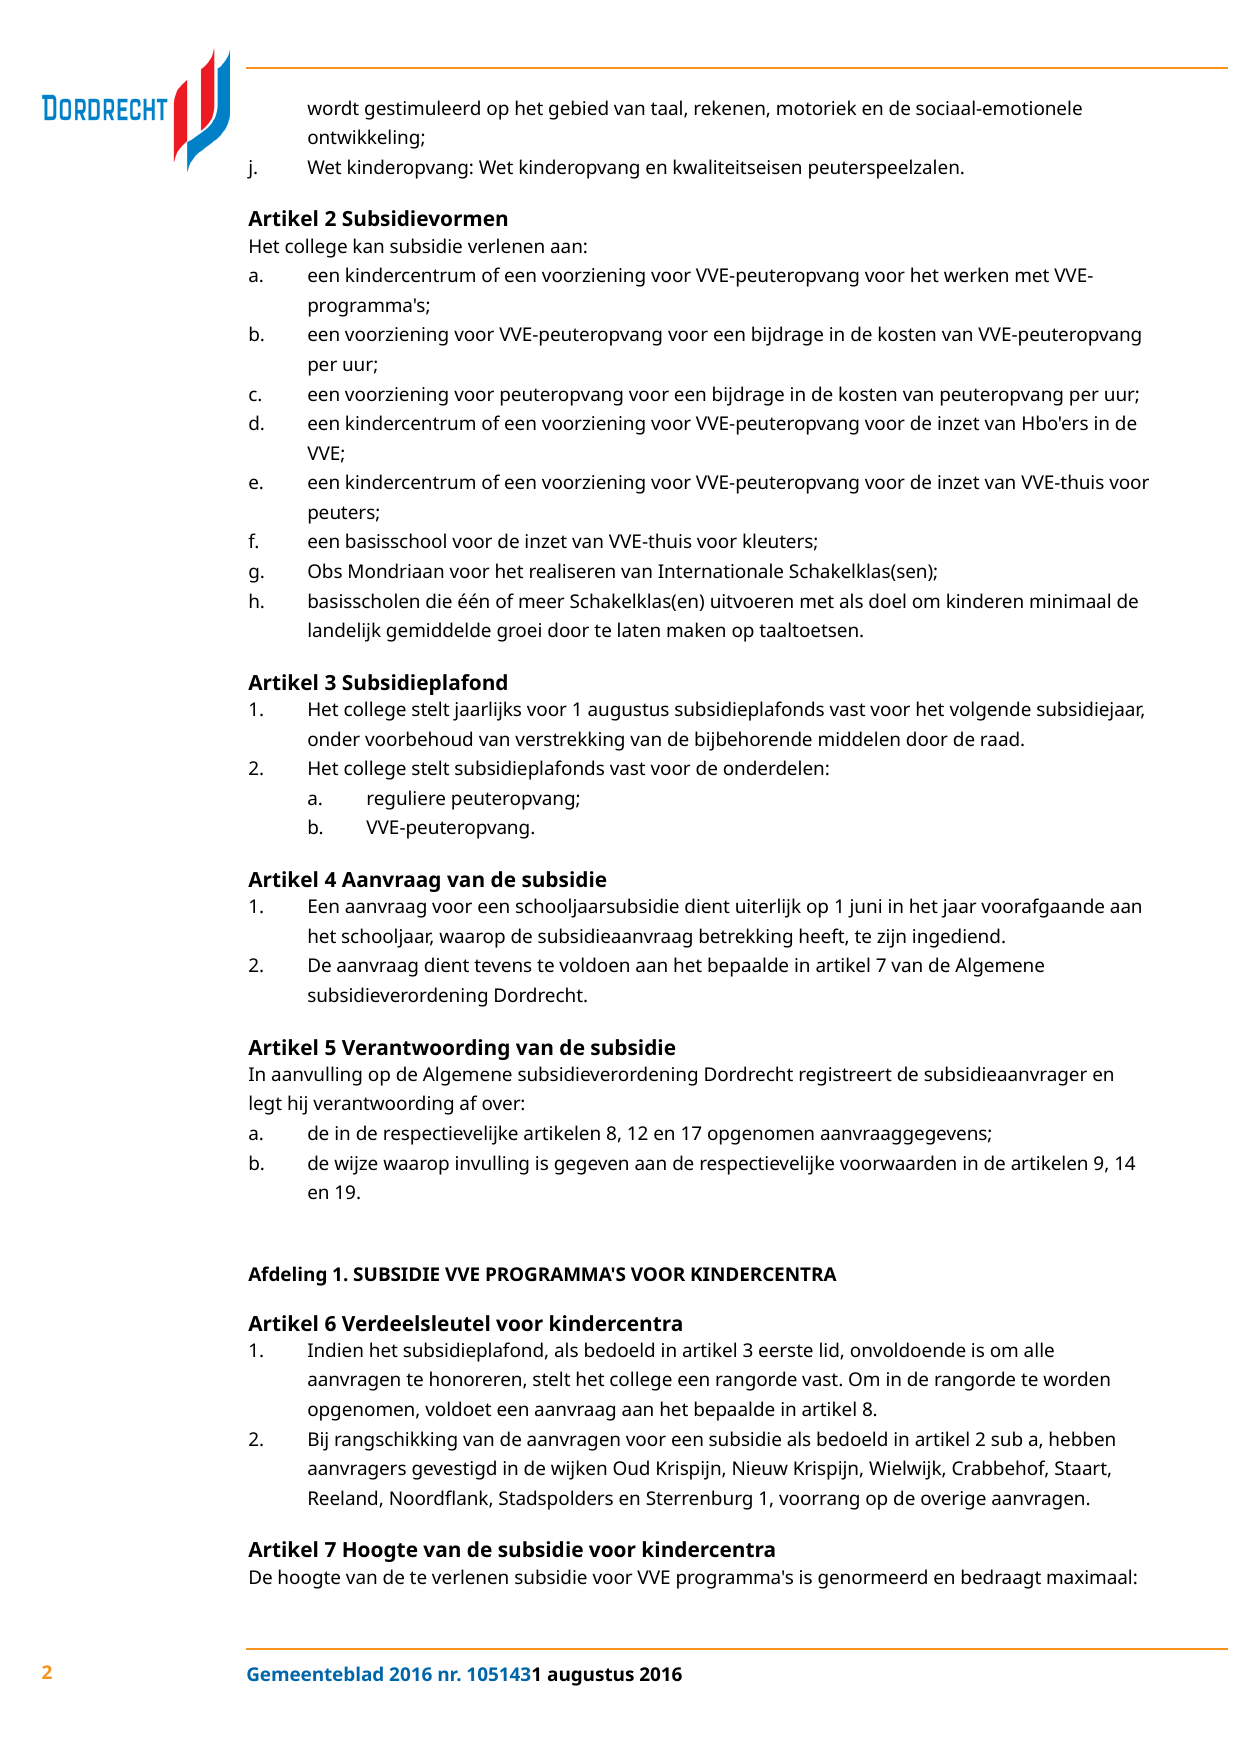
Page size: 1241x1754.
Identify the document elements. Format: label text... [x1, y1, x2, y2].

text Artikel 2 Subsidievormen [248, 204, 1152, 233]
list Het college stelt subsidieplafonds vast voor de onderdelen: [248, 755, 1152, 781]
list een voorziening voor peuteropvang voor een bijdrage in de kosten van peuteropvang per uur; [248, 381, 1152, 406]
text Het college kan subsidie verlenen aan: [248, 233, 1152, 258]
list de wijze waarop invulling is gegeven aan de respectievelijke voorwaarden in de artikelen 9, 14 en 19. [248, 1150, 1152, 1205]
text Artikel 6 Verdeelsleutel voor kindercentra [248, 1309, 1152, 1337]
list Bij rangschikking van de aanvragen voor een subsidie als bedoeld in artikel 2 sub a, hebben aanvragers gevestigd in de wijken Oud Krispijn, Nieuw Krispijn, Wielwijk, Crabbehof, Staart, Reeland, Noordflank, Stadspolders en Sterrenburg 1, voorrang op de overige aanvragen. [248, 1426, 1152, 1511]
list wordt gestimuleerd op het gebied van taal, rekenen, motoriek en de sociaal-emotionele ontwikkeling; [248, 95, 1152, 150]
text Artikel 3 Subsidieplafond [248, 668, 1152, 696]
text In aanvulling op de Algemene subsidieverordening Dordrecht registreert de subsidieaanvrager en legt hij verantwoording af over: [248, 1061, 1152, 1116]
text De hoogte van de te verlenen subsidie voor VVE programma's is genormeerd en bedraagt maximaal: [248, 1564, 1152, 1589]
list een kindercentrum of een voorziening voor VVE-peuteropvang voor het werken met VVE-programma's; [248, 262, 1152, 318]
list Obs Mondriaan voor het realiseren van Internationale Schakelklas(sen); [248, 558, 1152, 584]
list de in de respectievelijke artikelen 8, 12 en 17 opgenomen aanvraaggegevens; [248, 1120, 1152, 1146]
list reguliere peuteropvang; [307, 785, 1152, 811]
list Indien het subsidieplafond, als bedoeld in artikel 3 eerste lid, onvoldoende is om alle aanvragen te honoreren, stelt het college een rangorde vast. Om in de rangorde te worden opgenomen, voldoet een aanvraag aan het bepaalde in artikel 8. [248, 1337, 1152, 1422]
list een kindercentrum of een voorziening voor VVE-peuteropvang voor de inzet van Hbo'ers in de VVE; [248, 410, 1152, 466]
list een basisschool voor de inzet van VVE-thuis voor kleuters; [248, 529, 1152, 554]
list Een aanvraag voor een schooljaarsubsidie dient uiterlijk op 1 juni in het jaar voorafgaande aan het schooljaar, waarop de subsidieaanvraag betrekking heeft, te zijn ingediend. [248, 893, 1152, 949]
list De aanvraag dient tevens te voldoen aan het bepaalde in artikel 7 van de Algemene subsidieverordening Dordrecht. [248, 953, 1152, 1008]
text Afdeling 1. SUBSIDIE VVE PROGRAMMA'S VOOR KINDERCENTRA [248, 1259, 1152, 1288]
list een voorziening voor VVE-peuteropvang voor een bijdrage in de kosten van VVE-peuteropvang per uur; [248, 322, 1152, 377]
list Het college stelt jaarlijks voor 1 augustus subsidieplafonds vast voor het volgende subsidiejaar, onder voorbehoud van verstrekking van de bijbehorende middelen door de raad. [248, 696, 1152, 752]
list basisscholen die één of meer Schakelklas(en) uitvoeren met als doel om kinderen minimaal de landelijk gemiddelde groei door te laten maken op taaltoetsen. [248, 588, 1152, 643]
picture [41, 47, 231, 172]
text Artikel 5 Verantwoording van de subsidie [248, 1033, 1152, 1061]
text Artikel 4 Aanvraag van de subsidie [248, 865, 1152, 893]
list VVE-peuteropvang. [307, 814, 1152, 840]
list Wet kinderopvang: Wet kinderopvang en kwaliteitseisen peuterspeelzalen. [248, 154, 1152, 180]
text Artikel 7 Hoogte van de subsidie voor kindercentra [248, 1535, 1152, 1564]
list een kindercentrum of een voorziening voor VVE-peuteropvang voor de inzet van VVE-thuis voor peuters; [248, 469, 1152, 525]
